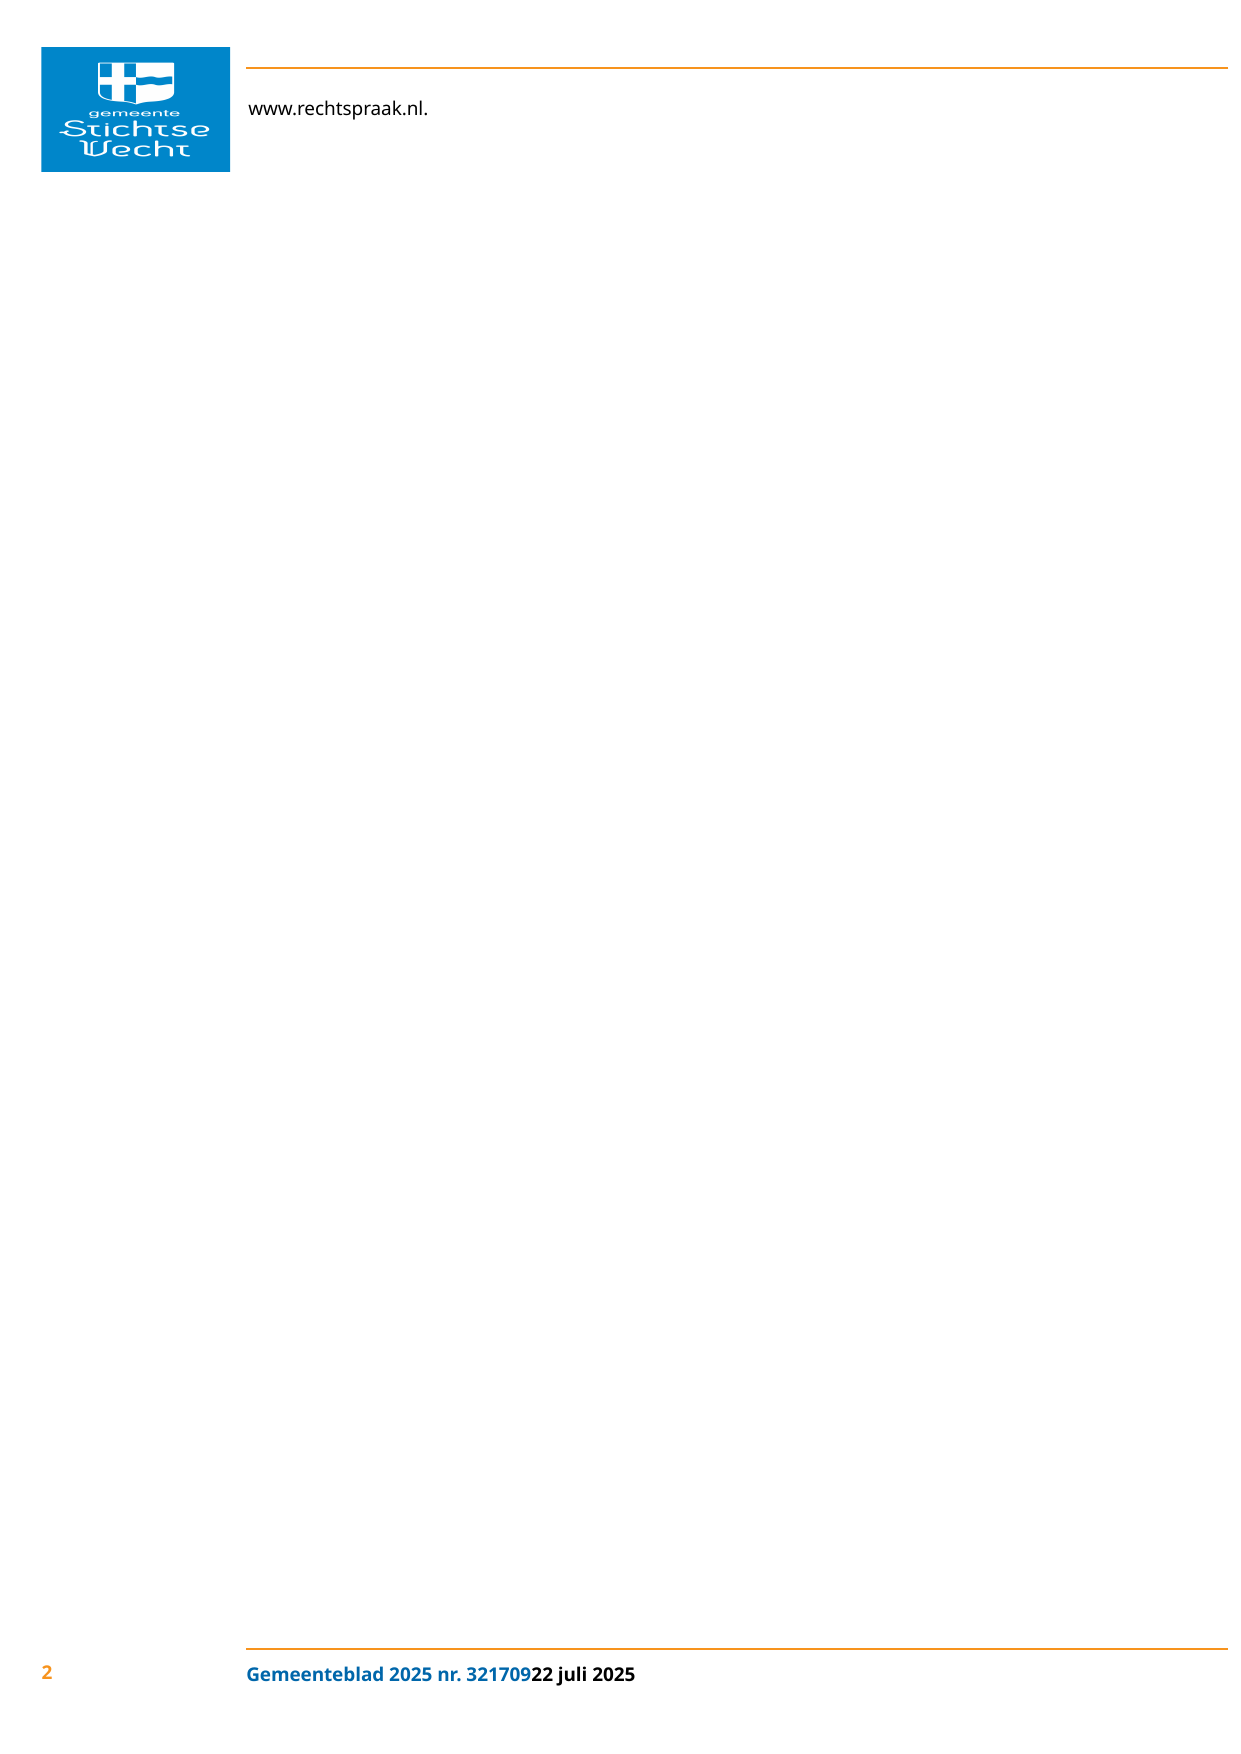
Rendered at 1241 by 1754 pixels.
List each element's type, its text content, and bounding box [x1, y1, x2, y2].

picture [137, 63, 174, 103]
text www.rechtspraak.nl. [248, 95, 1152, 121]
picture [99, 63, 135, 101]
